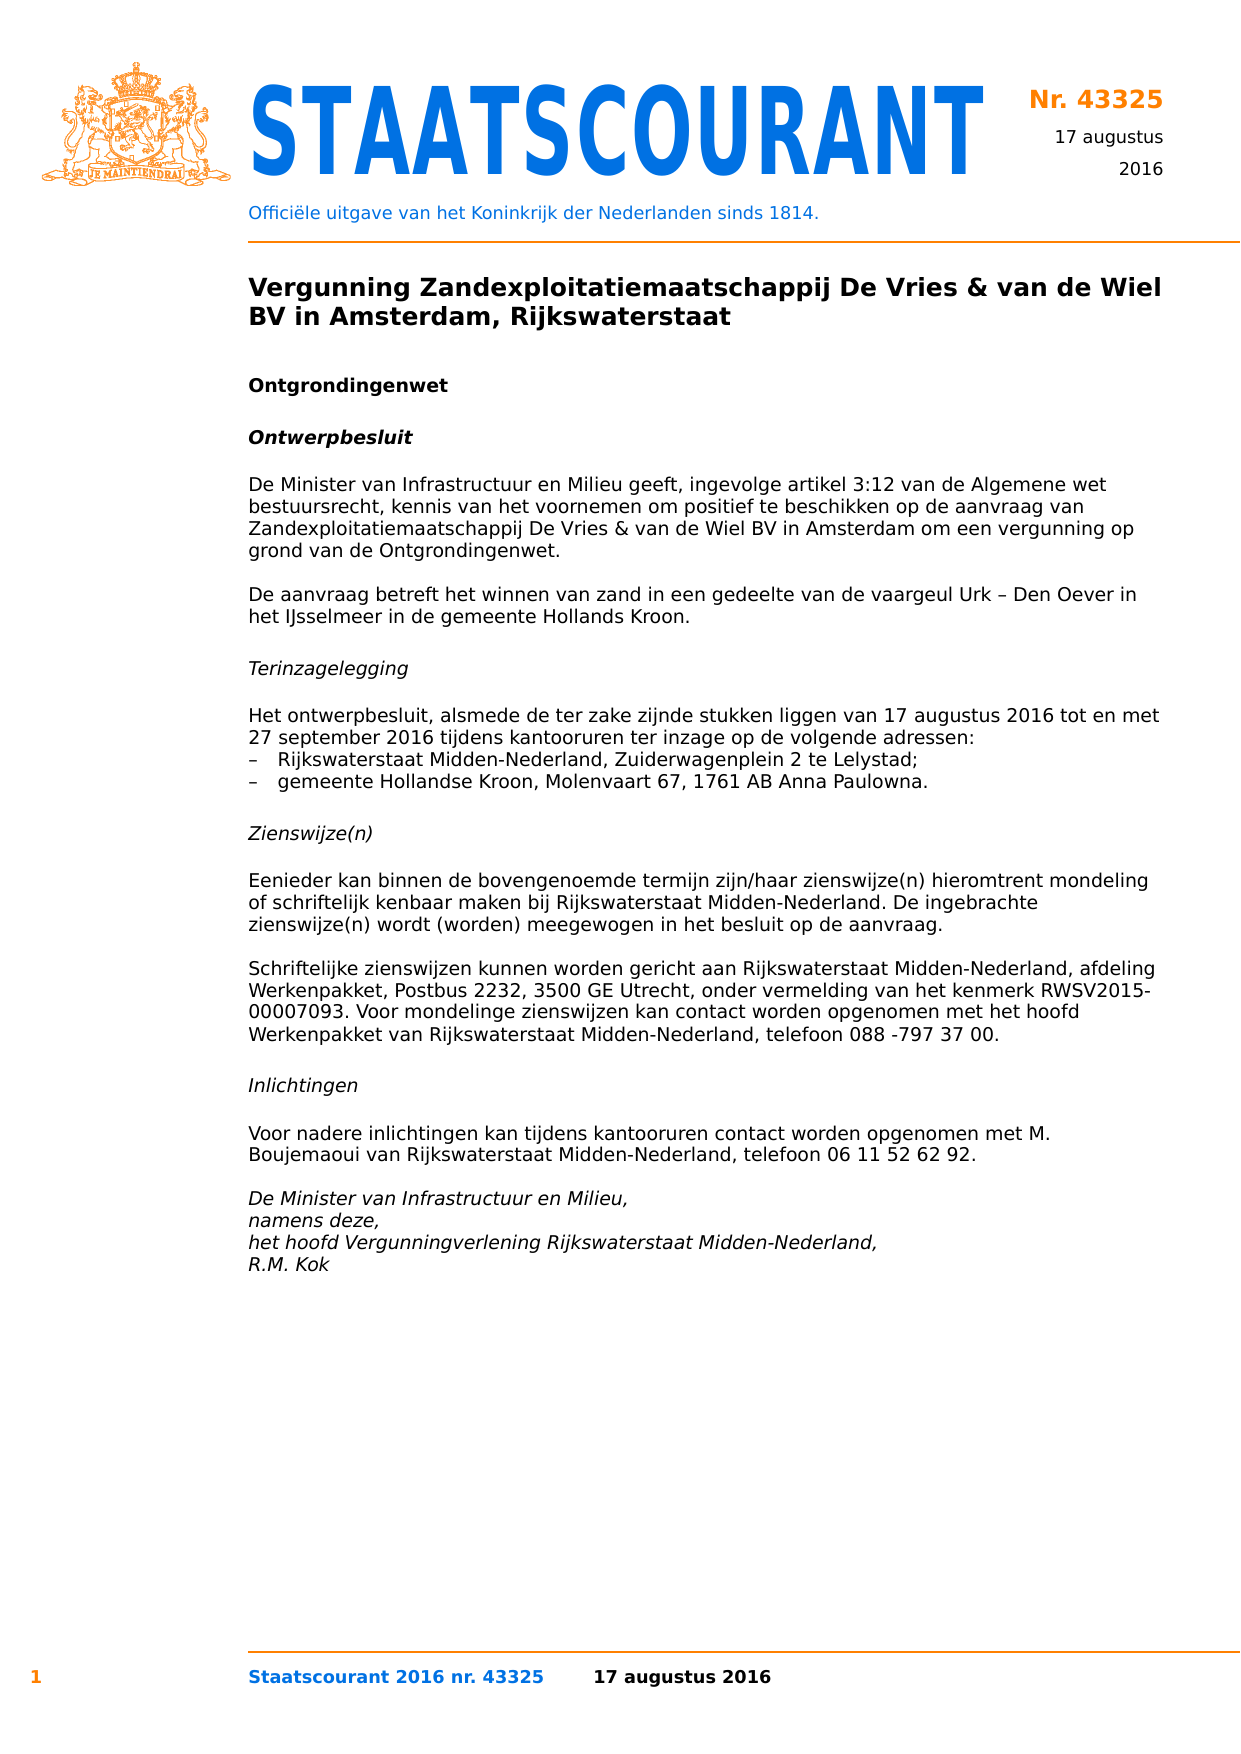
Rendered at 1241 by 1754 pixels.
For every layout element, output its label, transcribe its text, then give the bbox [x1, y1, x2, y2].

subtitle Ontwerpbesluit [248, 427, 1163, 449]
table_header STAATSCOURANT [248, 62, 998, 203]
text Eenieder kan binnen de bovengenoemde termijn zijn/haar zienswijze(n) hieromtrent mondeling of schriftelijk kenbaar maken bij Rijkswaterstaat Midden-Nederland. De ingebrachte zienswijze(n) wordt (worden) meegewogen in het besluit op de aanvraag. [248, 870, 1163, 936]
text Het ontwerpbesluit, alsmede de ter zake zijnde stukken liggen van 17 augustus 2016 tot en met 27 september 2016 tijdens kantooruren ter inzage op de volgende adressen: [248, 705, 1163, 749]
text Voor nadere inlichtingen kan tijdens kantooruren contact worden opgenomen met M. Boujemaoui van Rijkswaterstaat Midden-Nederland, telefoon 06 11 52 62 92. [248, 1122, 1163, 1166]
text De Minister van Infrastructuur en Milieu geeft, ingevolge artikel 3:12 van de Algemene wet bestuursrecht, kennis van het voornemen om positief te beschikken op de aanvraag van Zandexploitatiemaatschappij De Vries & van de Wiel BV in Amsterdam om een vergunning op grond van de Ontgrondingenwet. [248, 474, 1163, 562]
text De Minister van Infrastructuur en Milieu, namens deze, het hoofd Vergunningverlening Rijkswaterstaat Midden-Nederland, R.M. Kok [248, 1188, 1163, 1276]
table_cell Officiële uitgave van het Koninkrijk der Nederlanden sinds 1814. [248, 203, 1240, 241]
subtitle Ontgrondingenwet [248, 375, 1163, 397]
table_cell 17 augustus [998, 121, 1240, 153]
subtitle Inlichtingen [248, 1075, 1163, 1097]
subtitle Terinzagelegging [248, 658, 1163, 680]
text De aanvraag betreft het winnen van zand in een gedeelte van de vaargeul Urk – Den Oever in het IJsselmeer in de gemeente Hollands Kroon. [248, 584, 1163, 628]
table_cell 2016 [998, 153, 1240, 203]
text – Rijkswaterstaat Midden-Nederland, Zuiderwagenplein 2 te Lelystad; [248, 749, 1163, 771]
text Schriftelijke zienswijzen kunnen worden gericht aan Rijkswaterstaat Midden-Nederland, afdeling Werkenpakket, Postbus 2232, 3500 GE Utrecht, onder vermelding van het kenmerk RWSV2015-00007093. Voor mondelinge zienswijzen kan contact worden opgenomen met het hoofd Werkenpakket van Rijkswaterstaat Midden-Nederland, telefoon 088 -797 37 00. [248, 957, 1163, 1045]
text – gemeente Hollandse Kroon, Molenvaart 67, 1761 AB Anna Paulowna. [248, 771, 1163, 793]
subtitle Vergunning Zandexploitatiemaatschappij De Vries & van de Wiel BV in Amsterdam, Rijkswaterstaat [248, 273, 1163, 331]
table_header [25, 62, 248, 241]
picture [41, 62, 231, 186]
table_header Nr. 43325 [998, 62, 1240, 121]
subtitle Zienswijze(n) [248, 823, 1163, 845]
